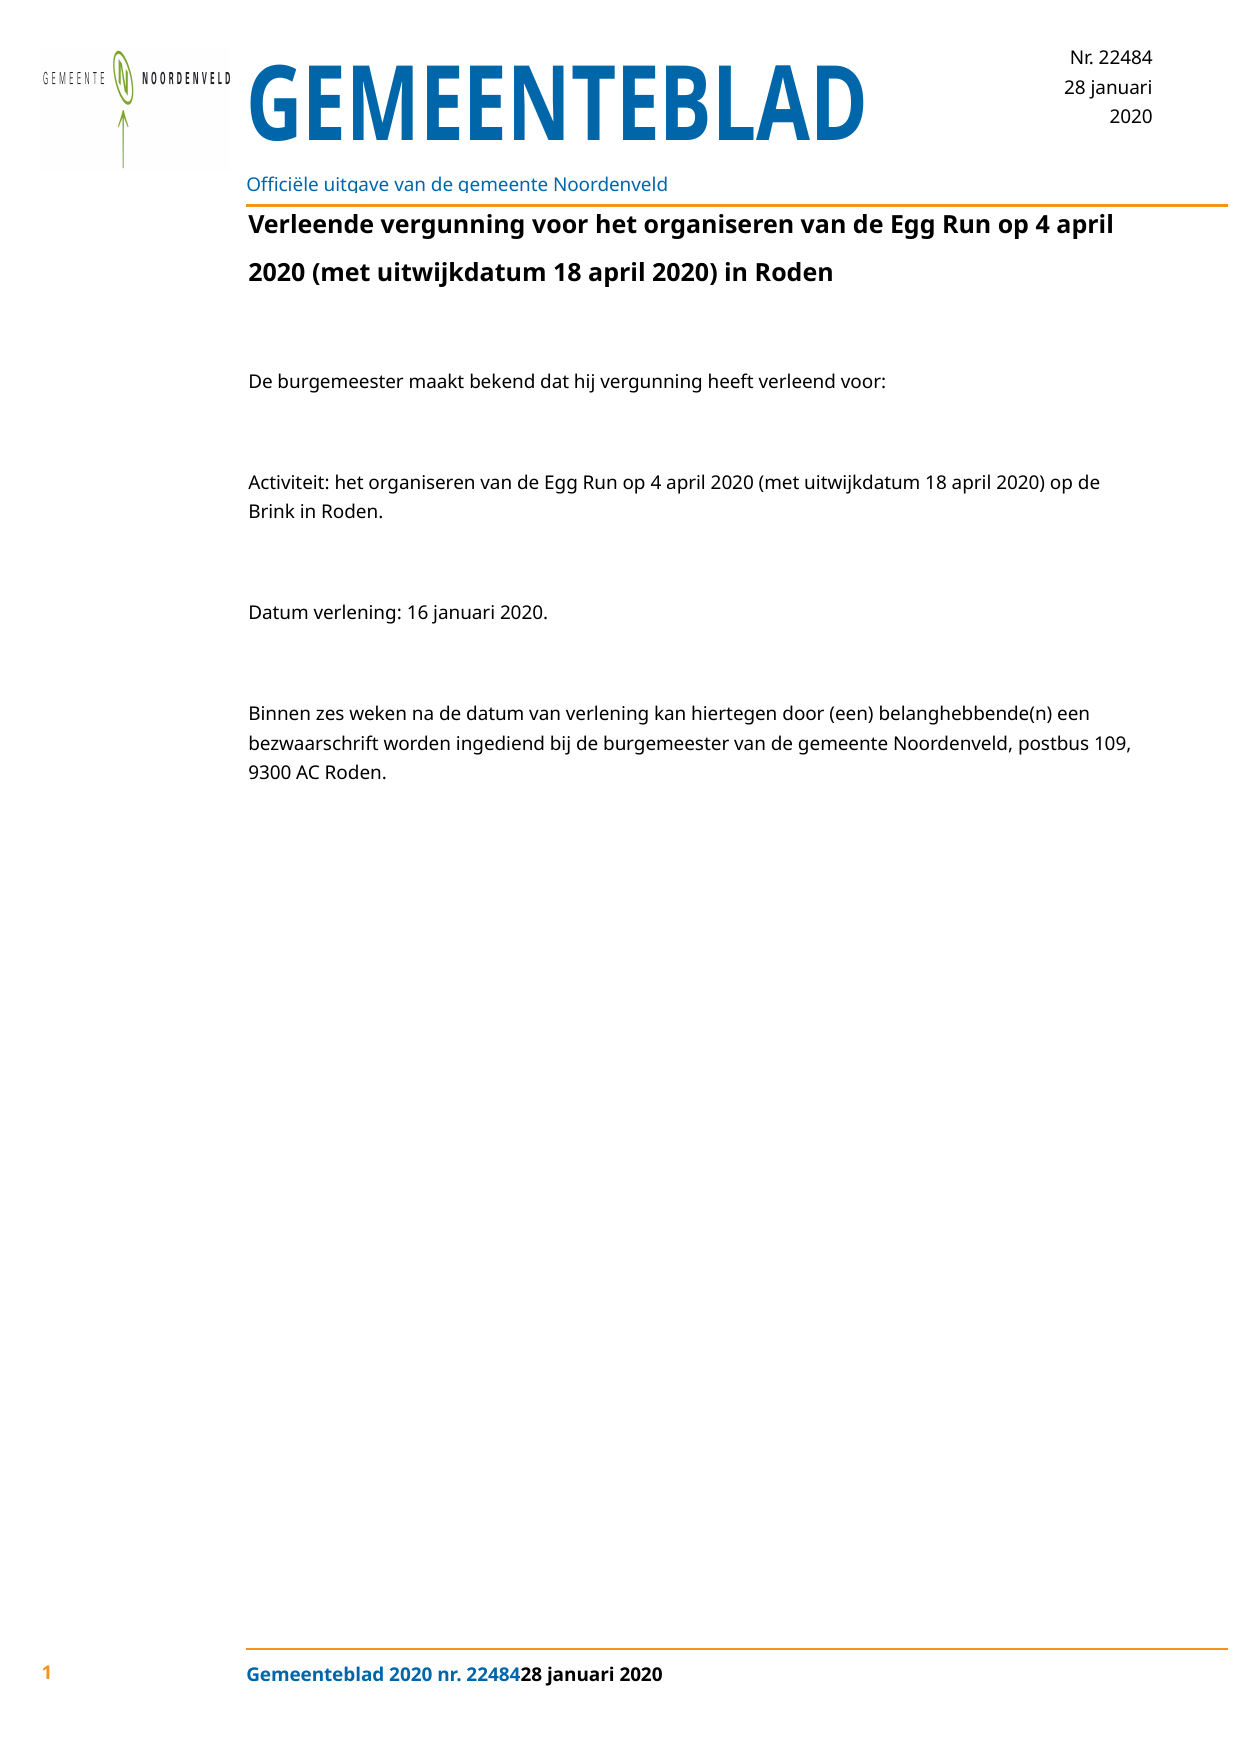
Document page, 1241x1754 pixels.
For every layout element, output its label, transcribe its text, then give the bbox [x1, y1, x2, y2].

text Activiteit: het organiseren van de Egg Run op 4 april 2020 (met uitwijkdatum 18 april 2020) op de Brink in Roden. [248, 469, 1152, 524]
text Datum verlening: 16 januari 2020. [248, 599, 1152, 625]
text Binnen zes weken na de datum van verlening kan hiertegen door (een) belanghebbende(n) een bezwaarschrift worden ingediend bij de burgemeester van de gemeente Noordenveld, postbus 109, 9300 AC Roden. [248, 700, 1152, 785]
text Verleende vergunning voor het organiseren van de Egg Run op 4 april 2020 (met uitwijkdatum 18 april 2020) in Roden [248, 207, 1152, 288]
picture [41, 47, 231, 172]
text De burgemeester maakt bekend dat hij vergunning heeft verleend voor: [248, 368, 1152, 394]
